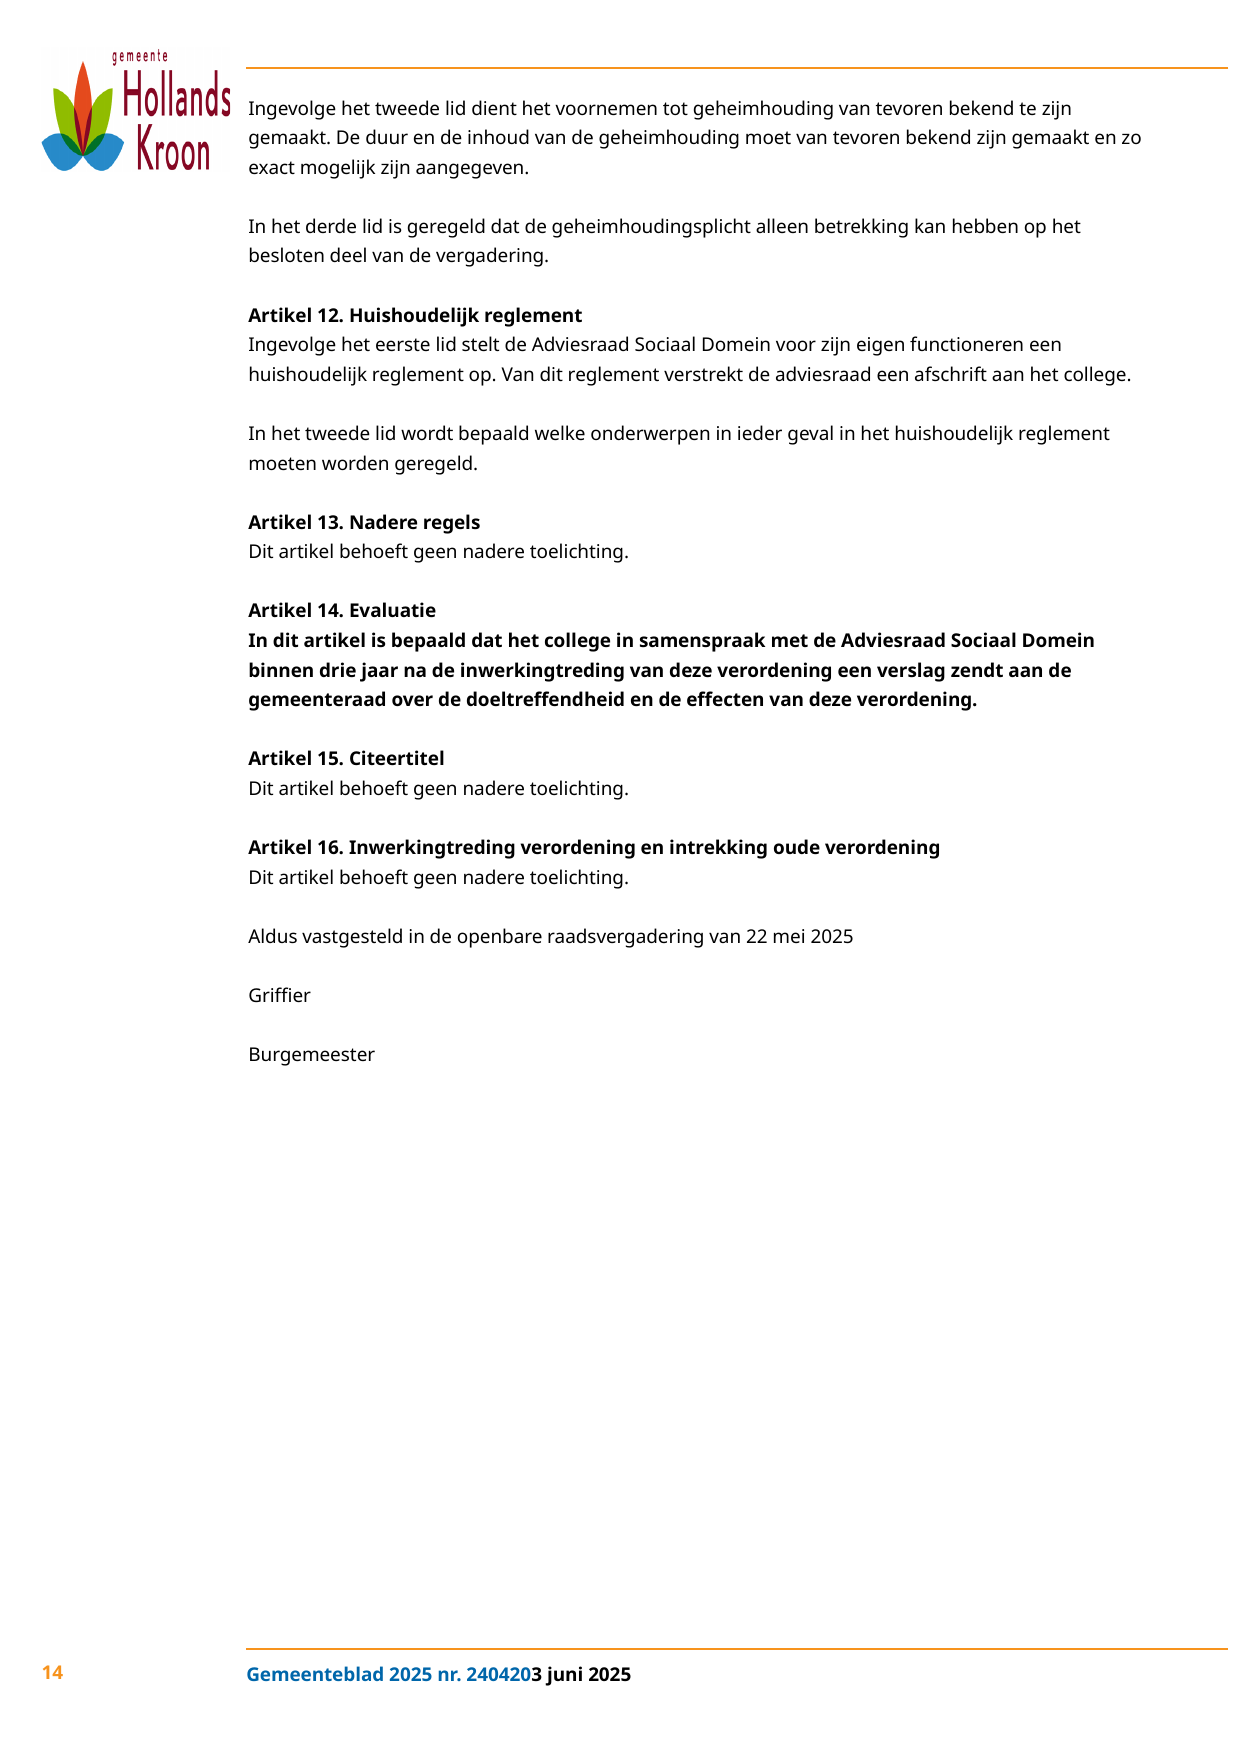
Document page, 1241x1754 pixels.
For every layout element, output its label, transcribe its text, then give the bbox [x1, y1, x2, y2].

text Burgemeester [248, 1041, 1152, 1067]
text In het derde lid is geregeld dat de geheimhoudingsplicht alleen betrekking kan hebben op het besloten deel van de vergadering. [248, 213, 1152, 268]
text Artikel 15. Citeertitel [248, 746, 1152, 771]
text Artikel 13. Nadere regels [248, 509, 1152, 535]
text Dit artikel behoeft geen nadere toelichting. [248, 538, 1152, 564]
text Dit artikel behoeft geen nadere toelichting. [248, 775, 1152, 801]
text Ingevolge het tweede lid dient het voornemen tot geheimhouding van tevoren bekend te zijn gemaakt. De duur en de inhoud van de geheimhouding moet van tevoren bekend zijn gemaakt en zo exact mogelijk zijn aangegeven. [248, 95, 1152, 180]
picture [41, 47, 231, 172]
text Aldus vastgesteld in de openbare raadsvergadering van 22 mei 2025 [248, 923, 1152, 949]
text Dit artikel behoeft geen nadere toelichting. [248, 864, 1152, 890]
text Artikel 12. Huishoudelijk reglement [248, 302, 1152, 328]
text In dit artikel is bepaald dat het college in samenspraak met de Adviesraad Sociaal Domein binnen drie jaar na de inwerkingtreding van deze verordening een verslag zendt aan de gemeenteraad over de doeltreffendheid en de effecten van deze verordening. [248, 627, 1152, 712]
text Ingevolge het eerste lid stelt de Adviesraad Sociaal Domein voor zijn eigen functioneren een huishoudelijk reglement op. Van dit reglement verstrekt de adviesraad een afschrift aan het college. [248, 331, 1152, 387]
text Artikel 16. Inwerkingtreding verordening en intrekking oude verordening [248, 834, 1152, 860]
text Griffier [248, 982, 1152, 1008]
text Artikel 14. Evaluatie [248, 598, 1152, 623]
text In het tweede lid wordt bepaald welke onderwerpen in ieder geval in het huishoudelijk reglement moeten worden geregeld. [248, 420, 1152, 476]
